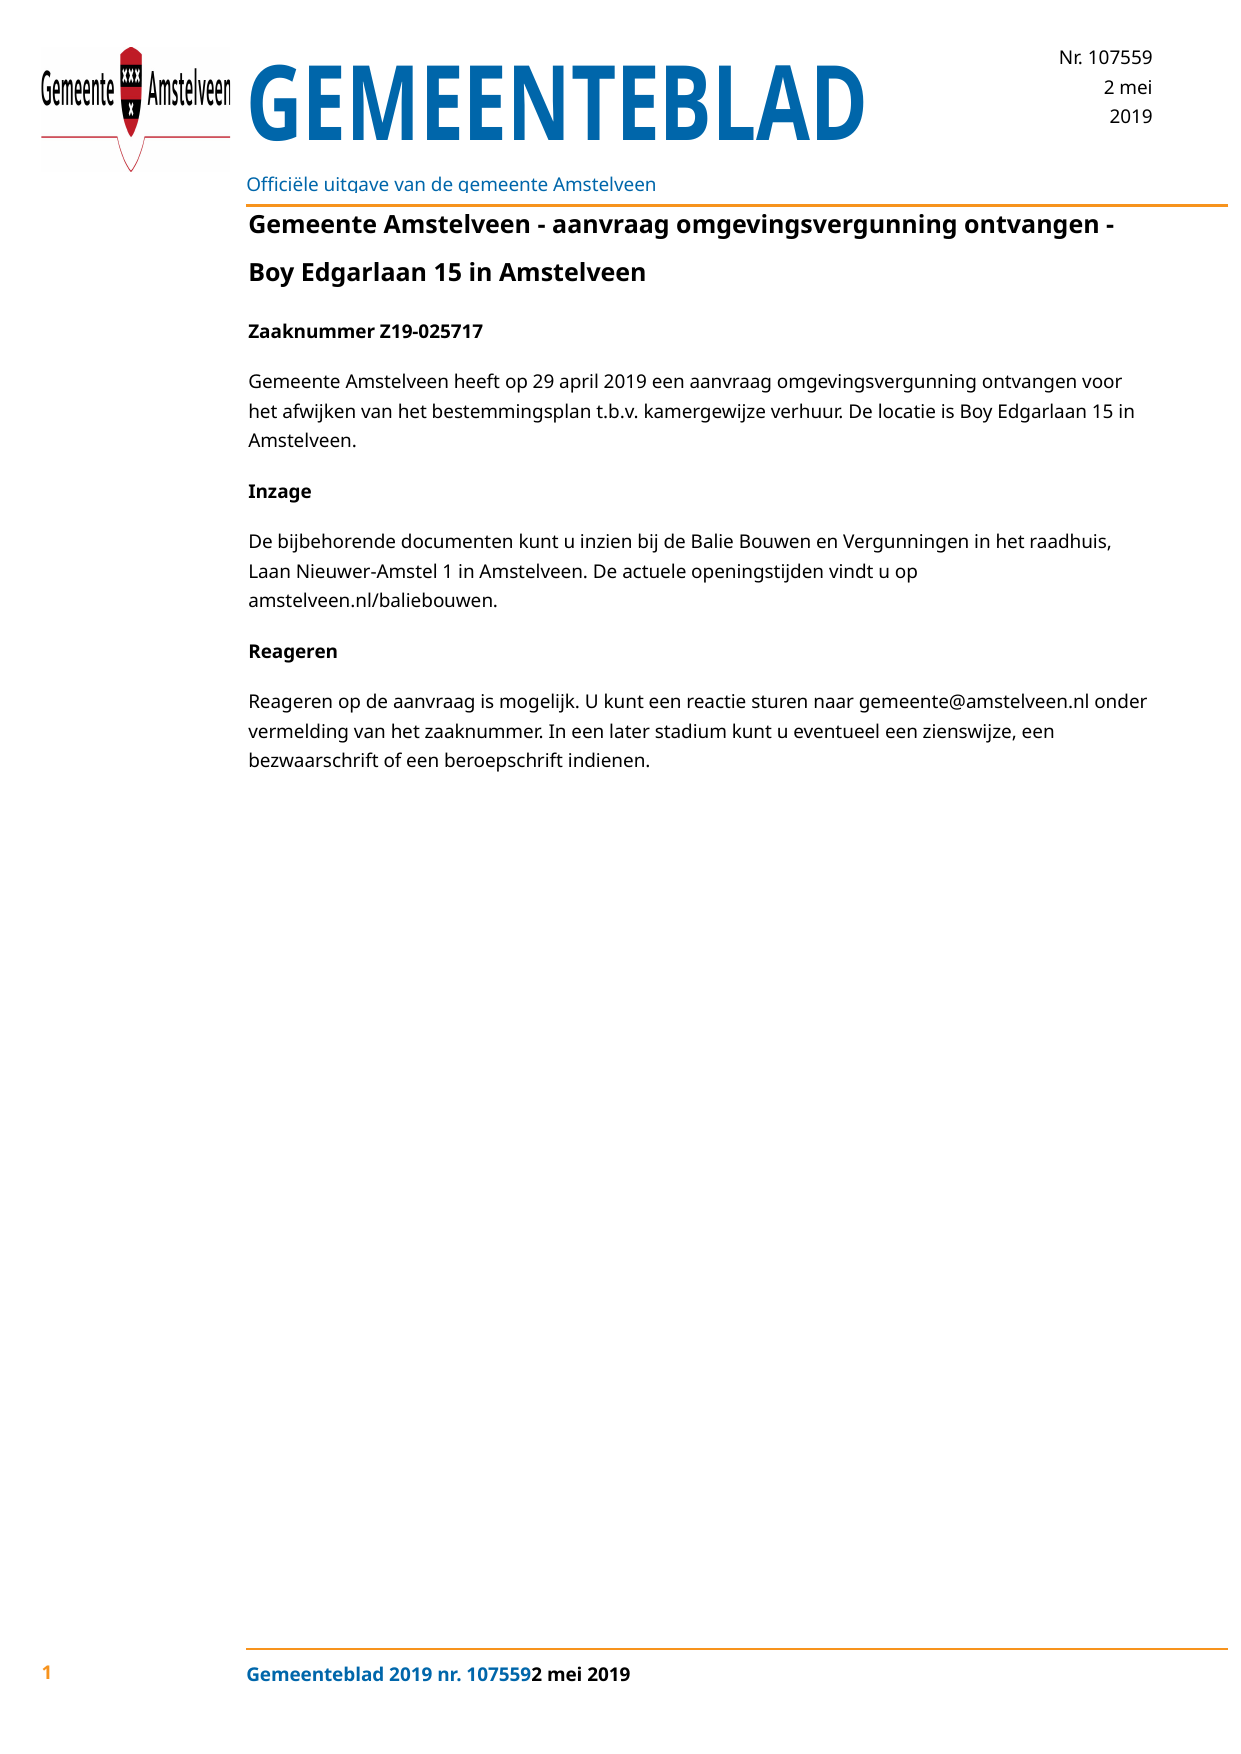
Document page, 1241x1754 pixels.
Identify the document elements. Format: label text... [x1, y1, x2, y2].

text De bijbehorende documenten kunt u inzien bij de Balie Bouwen en Vergunningen in het raadhuis, Laan Nieuwer-Amstel 1 in Amstelveen. De actuele openingstijden vindt u op amstelveen.nl/baliebouwen. [248, 528, 1152, 613]
text Reageren [248, 638, 1152, 664]
picture [41, 47, 231, 172]
text Gemeente Amstelveen - aanvraag omgevingsvergunning ontvangen - Boy Edgarlaan 15 in Amstelveen [248, 207, 1152, 288]
text Gemeente Amstelveen heeft op 29 april 2019 een aanvraag omgevingsvergunning ontvangen voor het afwijken van het bestemmingsplan t.b.v. kamergewijze verhuur. De locatie is Boy Edgarlaan 15 in Amstelveen. [248, 368, 1152, 453]
text Reageren op de aanvraag is mogelijk. U kunt een reactie sturen naar gemeente@amstelveen.nl onder vermelding van het zaaknummer. In een later stadium kunt u eventueel een zienswijze, een bezwaarschrift of een beroepschrift indienen. [248, 688, 1152, 773]
text Inzage [248, 478, 1152, 504]
text Zaaknummer Z19-025717 [248, 318, 1152, 344]
